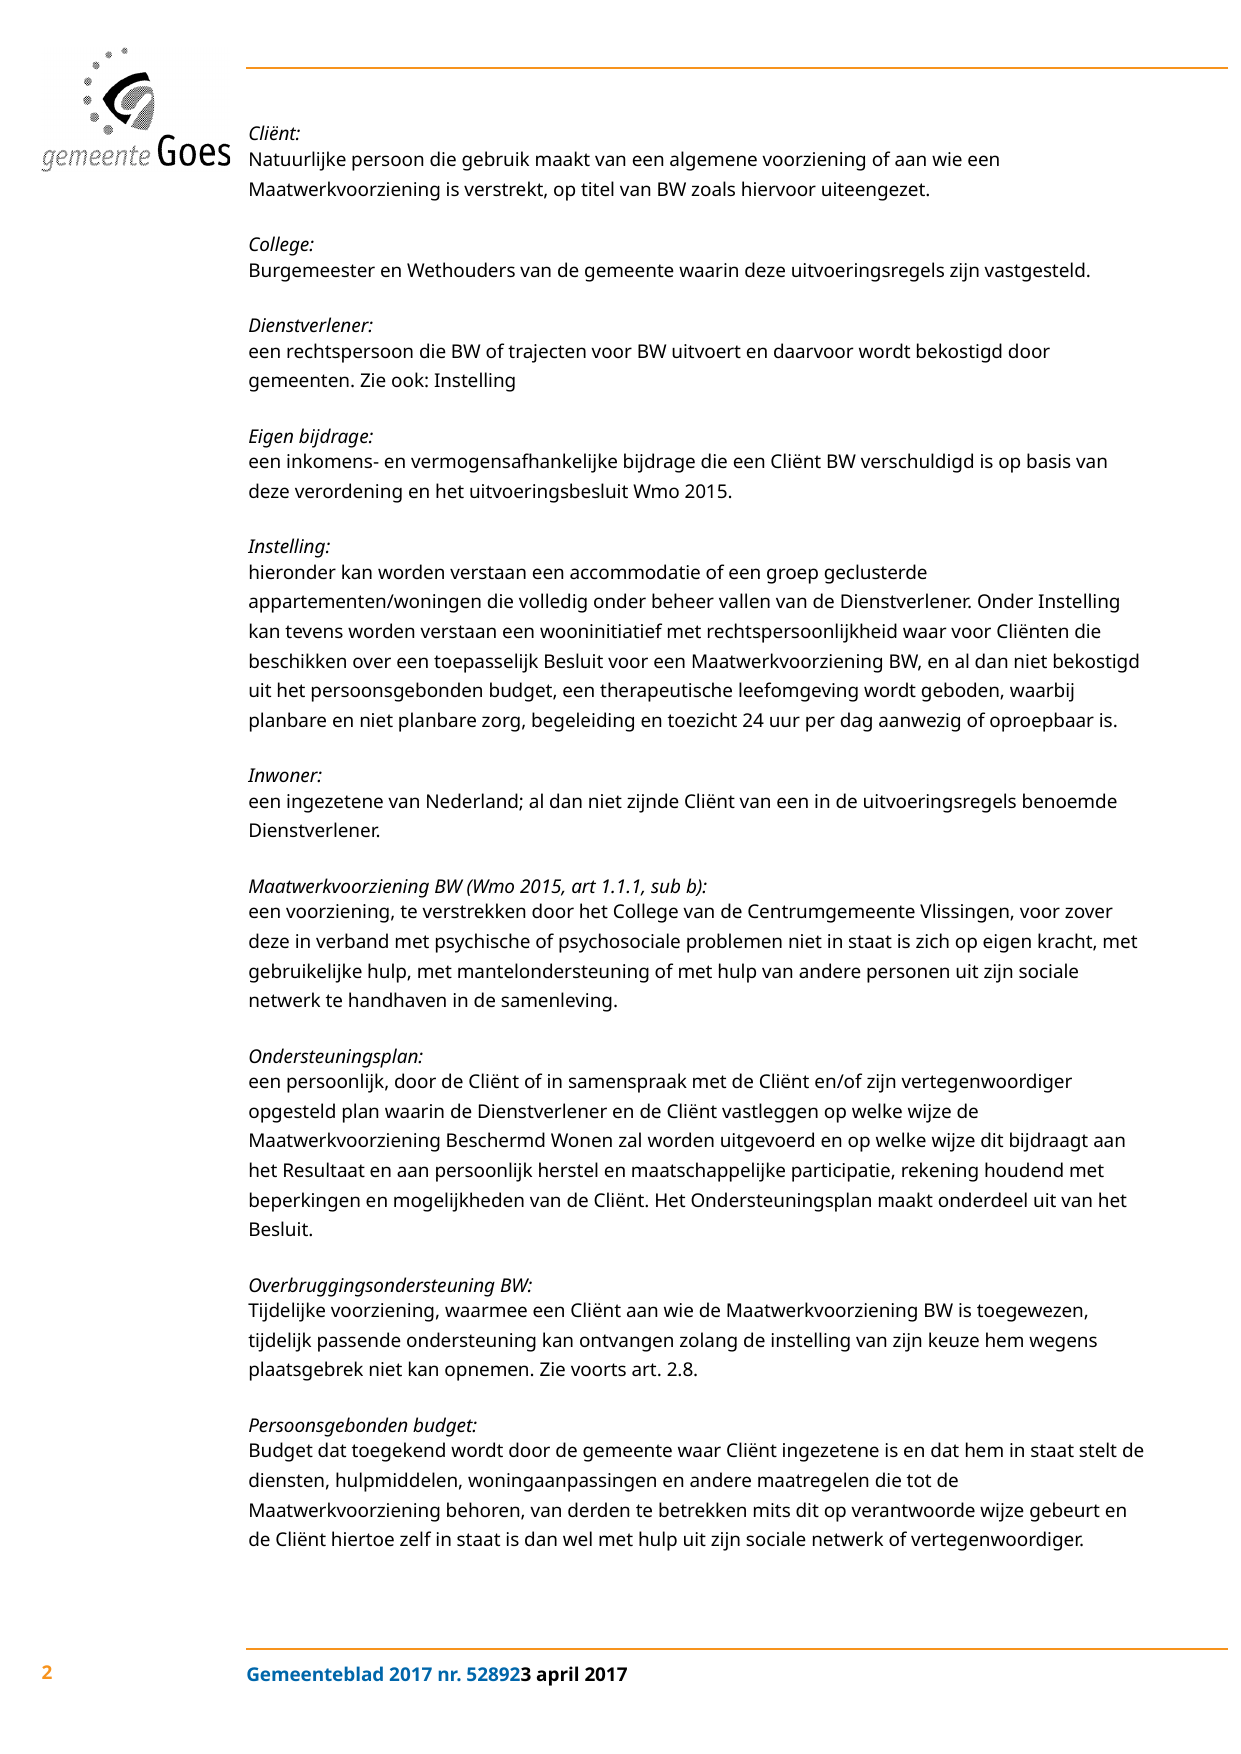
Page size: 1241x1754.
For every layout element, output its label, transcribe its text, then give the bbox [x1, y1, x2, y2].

text hieronder kan worden verstaan een accommodatie of een groep geclusterde appartementen/woningen die volledig onder beheer vallen van de Dienstverlener. Onder Instelling kan tevens worden verstaan een wooninitiatief met rechtspersoonlijkheid waar voor Cliënten die beschikken over een toepasselijk Besluit voor een Maatwerkvoorziening BW, en al dan niet bekostigd uit het persoonsgebonden budget, een therapeutische leefomgeving wordt geboden, waarbij planbare en niet planbare zorg, begeleiding en toezicht 24 uur per dag aanwezig of oproepbaar is. [248, 559, 1152, 733]
text Natuurlijke persoon die gebruik maakt van een algemene voorziening of aan wie een Maatwerkvoorziening is verstrekt, op titel van BW zoals hiervoor uiteengezet. [248, 146, 1152, 202]
text Maatwerkvoorziening BW (Wmo 2015, art 1.1.1, sub b): [248, 873, 1152, 899]
text Inwoner: [248, 762, 1152, 788]
picture [41, 47, 231, 172]
text een voorziening, te verstrekken door het College van de Centrumgemeente Vlissingen, voor zover deze in verband met psychische of psychosociale problemen niet in staat is zich op eigen kracht, met gebruikelijke hulp, met mantelondersteuning of met hulp van andere personen uit zijn sociale netwerk te handhaven in de samenleving. [248, 899, 1152, 1013]
text Cliënt: [248, 121, 1152, 146]
text Eigen bijdrage: [248, 423, 1152, 448]
text College: [248, 231, 1152, 257]
text Persoonsgebonden budget: [248, 1412, 1152, 1438]
text een persoonlijk, door de Cliënt of in samenspraak met de Cliënt en/of zijn vertegenwoordiger opgesteld plan waarin de Dienstverlener en de Cliënt vastleggen op welke wijze de Maatwerkvoorziening Beschermd Wonen zal worden uitgevoerd en op welke wijze dit bijdraagt aan het Resultaat en aan persoonlijk herstel en maatschappelijke participatie, rekening houdend met beperkingen en mogelijkheden van de Cliënt. Het Ondersteuningsplan maakt onderdeel uit van het Besluit. [248, 1068, 1152, 1242]
text een inkomens- en vermogensafhankelijke bijdrage die een Cliënt BW verschuldigd is op basis van deze verordening en het uitvoeringsbesluit Wmo 2015. [248, 448, 1152, 504]
text een rechtspersoon die BW of trajecten voor BW uitvoert en daarvoor wordt bekostigd door gemeenten. Zie ook: Instelling [248, 338, 1152, 393]
text Instelling: [248, 533, 1152, 559]
text Tijdelijke voorziening, waarmee een Cliënt aan wie de Maatwerkvoorziening BW is toegewezen, tijdelijk passende ondersteuning kan ontvangen zolang de instelling van zijn keuze hem wegens plaatsgebrek niet kan opnemen. Zie voorts art. 2.8. [248, 1297, 1152, 1382]
text Overbruggingsondersteuning BW: [248, 1272, 1152, 1297]
text Burgemeester en Wethouders van de gemeente waarin deze uitvoeringsregels zijn vastgesteld. [248, 257, 1152, 283]
text een ingezetene van Nederland; al dan niet zijnde Cliënt van een in de uitvoeringsregels benoemde Dienstverlener. [248, 788, 1152, 843]
text Ondersteuningsplan: [248, 1043, 1152, 1068]
text Budget dat toegekend wordt door de gemeente waar Cliënt ingezetene is en dat hem in staat stelt de diensten, hulpmiddelen, woningaanpassingen en andere maatregelen die tot de Maatwerkvoorziening behoren, van derden te betrekken mits dit op verantwoorde wijze gebeurt en de Cliënt hiertoe zelf in staat is dan wel met hulp uit zijn sociale netwerk of vertegenwoordiger. [248, 1438, 1152, 1552]
text Dienstverlener: [248, 312, 1152, 338]
